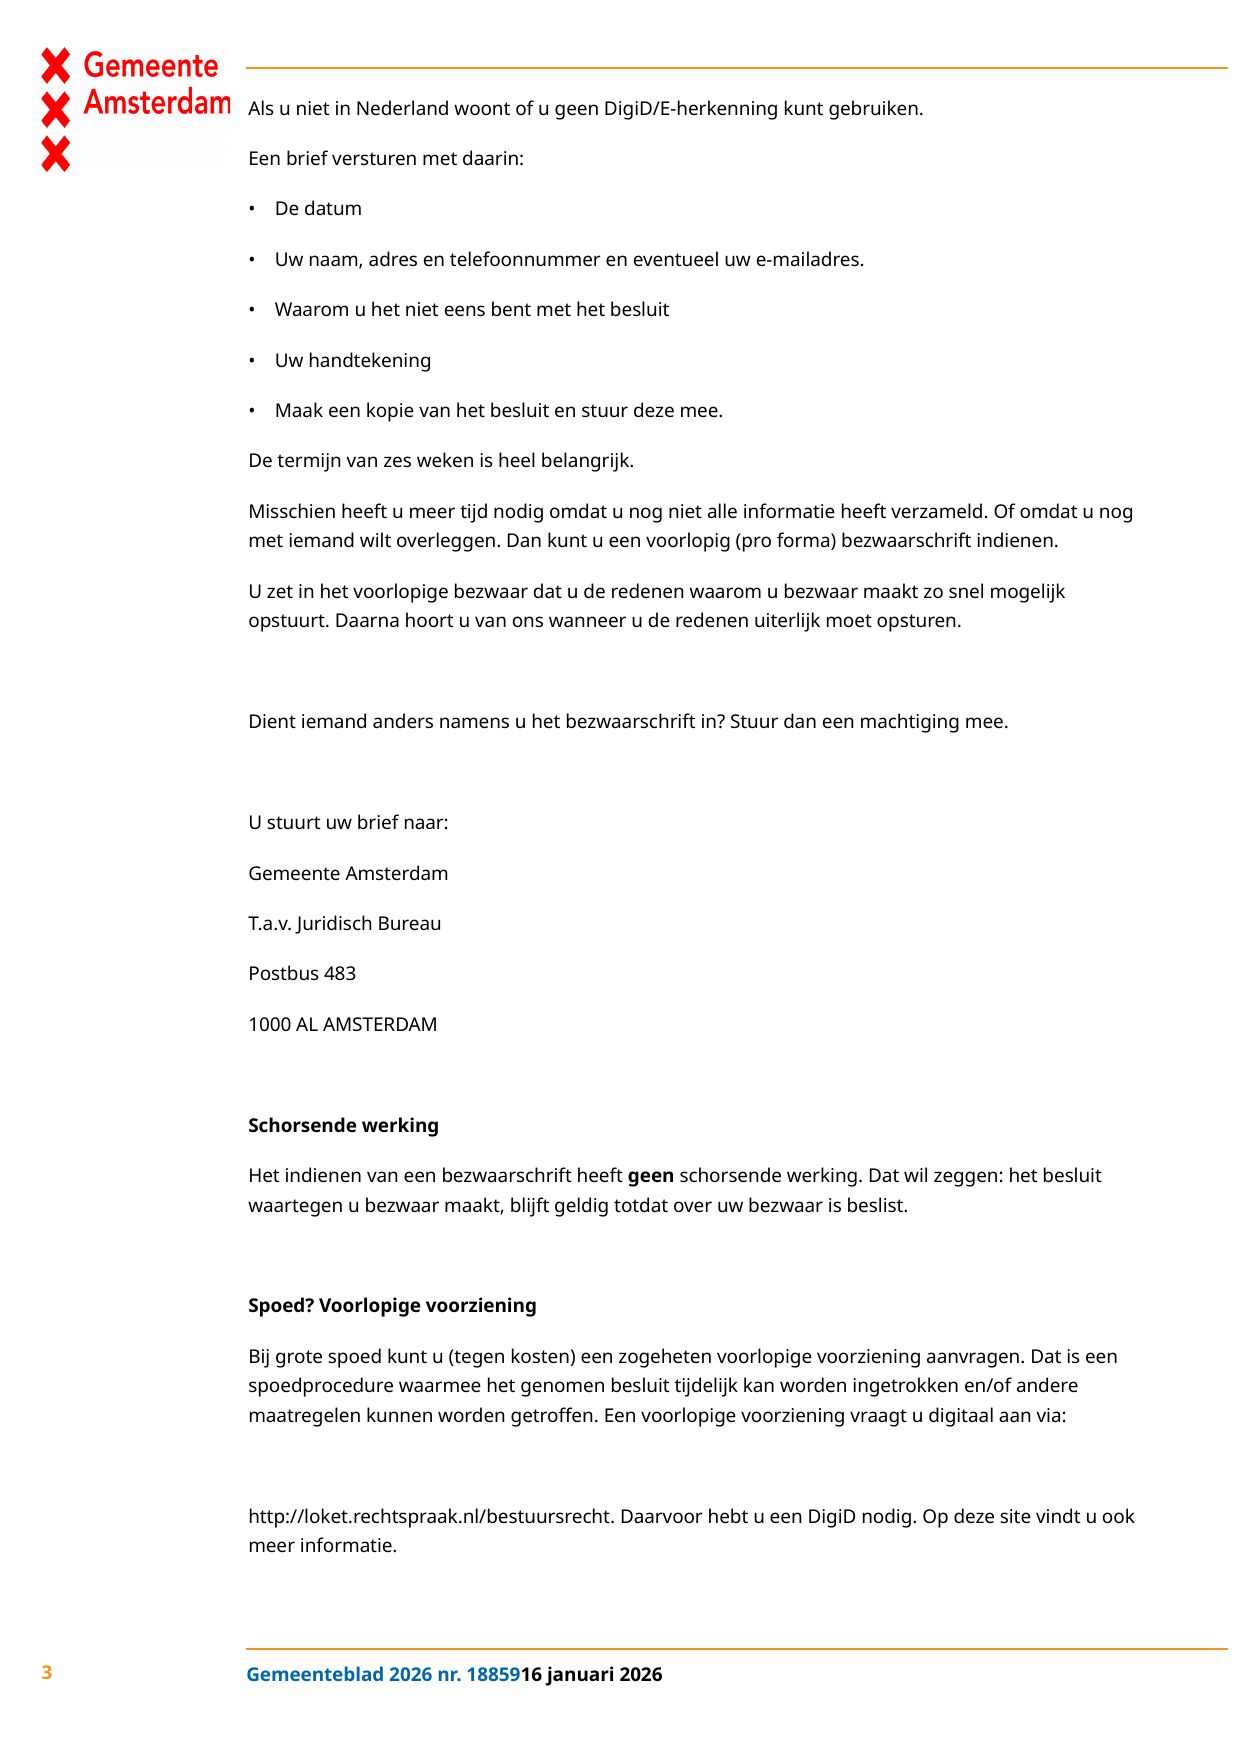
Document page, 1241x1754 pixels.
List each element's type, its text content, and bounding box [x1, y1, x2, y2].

text • Uw naam, adres en telefoonnummer en eventueel uw e-mailadres. [248, 246, 1152, 272]
text • Maak een kopie van het besluit en stuur deze mee. [248, 397, 1152, 423]
text Bij grote spoed kunt u (tegen kosten) een zogeheten voorlopige voorziening aanvragen. Dat is een spoedprocedure waarmee het genomen besluit tijdelijk kan worden ingetrokken en/of andere maatregelen kunnen worden getroffen. Een voorlopige voorziening vraagt u digitaal aan via: [248, 1343, 1152, 1428]
text Een brief versturen met daarin: [248, 145, 1152, 171]
text T.a.v. Juridisch Bureau [248, 910, 1152, 936]
text Spoed? Voorlopige voorziening [248, 1293, 1152, 1318]
picture [41, 47, 231, 172]
text 1000 AL AMSTERDAM [248, 1011, 1152, 1037]
text U stuurt uw brief naar: [248, 809, 1152, 835]
text • De datum [248, 196, 1152, 221]
text • Uw handtekening [248, 347, 1152, 373]
text Schorsende werking [248, 1112, 1152, 1138]
text Misschien heeft u meer tijd nodig omdat u nog niet alle informatie heeft verzameld. Of omdat u nog met iemand wilt overleggen. Dan kunt u een voorlopig (pro forma) bezwaarschrift indienen. [248, 498, 1152, 553]
text Dient iemand anders namens u het bezwaarschrift in? Stuur dan een machtiging mee. [248, 708, 1152, 734]
text De termijn van zes weken is heel belangrijk. [248, 448, 1152, 473]
text Postbus 483 [248, 961, 1152, 986]
text U zet in het voorlopige bezwaar dat u de redenen waarom u bezwaar maakt zo snel mogelijk opstuurt. Daarna hoort u van ons wanneer u de redenen uiterlijk moet opsturen. [248, 578, 1152, 633]
text Als u niet in Nederland woont of u geen DigiD/E-herkenning kunt gebruiken. [248, 95, 1152, 121]
text Het indienen van een bezwaarschrift heeft geen schorsende werking. Dat wil zeggen: het besluit waartegen u bezwaar maakt, blijft geldig totdat over uw bezwaar is beslist. [248, 1162, 1152, 1218]
text http://loket.rechtspraak.nl/bestuursrecht. Daarvoor hebt u een DigiD nodig. Op deze site vindt u ook meer informatie. [248, 1503, 1152, 1558]
text • Waarom u het niet eens bent met het besluit [248, 296, 1152, 322]
text Gemeente Amsterdam [248, 860, 1152, 886]
